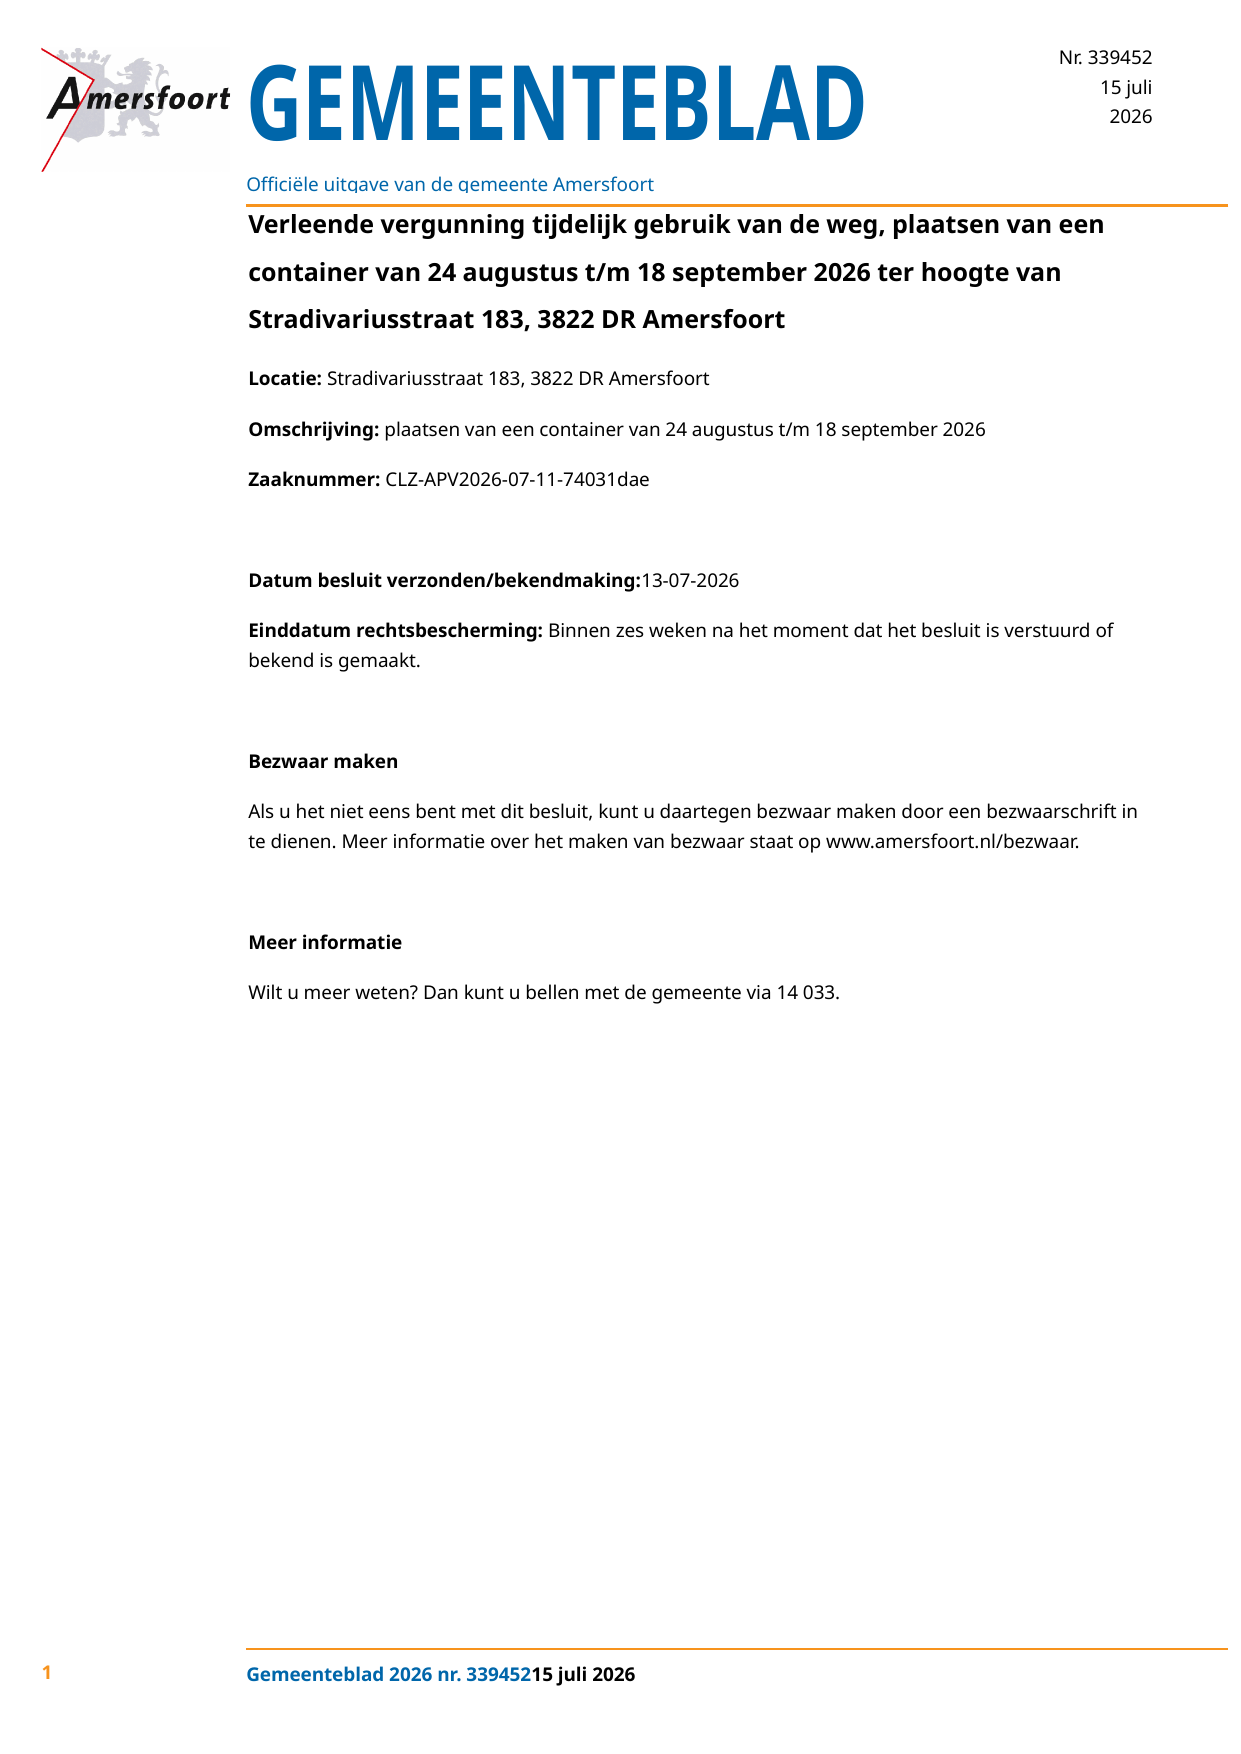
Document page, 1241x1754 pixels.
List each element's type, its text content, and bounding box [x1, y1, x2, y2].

text Bezwaar maken [248, 748, 1152, 774]
text Meer informatie [248, 929, 1152, 954]
text Omschrijving: plaatsen van een container van 24 augustus t/m 18 september 2026 [248, 416, 1152, 442]
text Wilt u meer weten? Dan kunt u bellen met de gemeente via 14 033. [248, 979, 1152, 1005]
text Zaaknummer: CLZ-APV2026-07-11-74031dae [248, 466, 1152, 492]
picture [41, 47, 231, 172]
text Locatie: Stradivariusstraat 183, 3822 DR Amersfoort [248, 366, 1152, 391]
text Als u het niet eens bent met dit besluit, kunt u daartegen bezwaar maken door een bezwaarschrift in te dienen. Meer informatie over het maken van bezwaar staat op www.amersfoort.nl/bezwaar. [248, 798, 1152, 854]
text Einddatum rechtsbescherming: Binnen zes weken na het moment dat het besluit is verstuurd of bekend is gemaakt. [248, 618, 1152, 673]
text Verleende vergunning tijdelijk gebruik van de weg, plaatsen van een container van 24 augustus t/m 18 september 2026 ter hoogte van Stradivariusstraat 183, 3822 DR Amersfoort [248, 207, 1152, 336]
text Datum besluit verzonden/bekendmaking:13-07-2026 [248, 567, 1152, 593]
